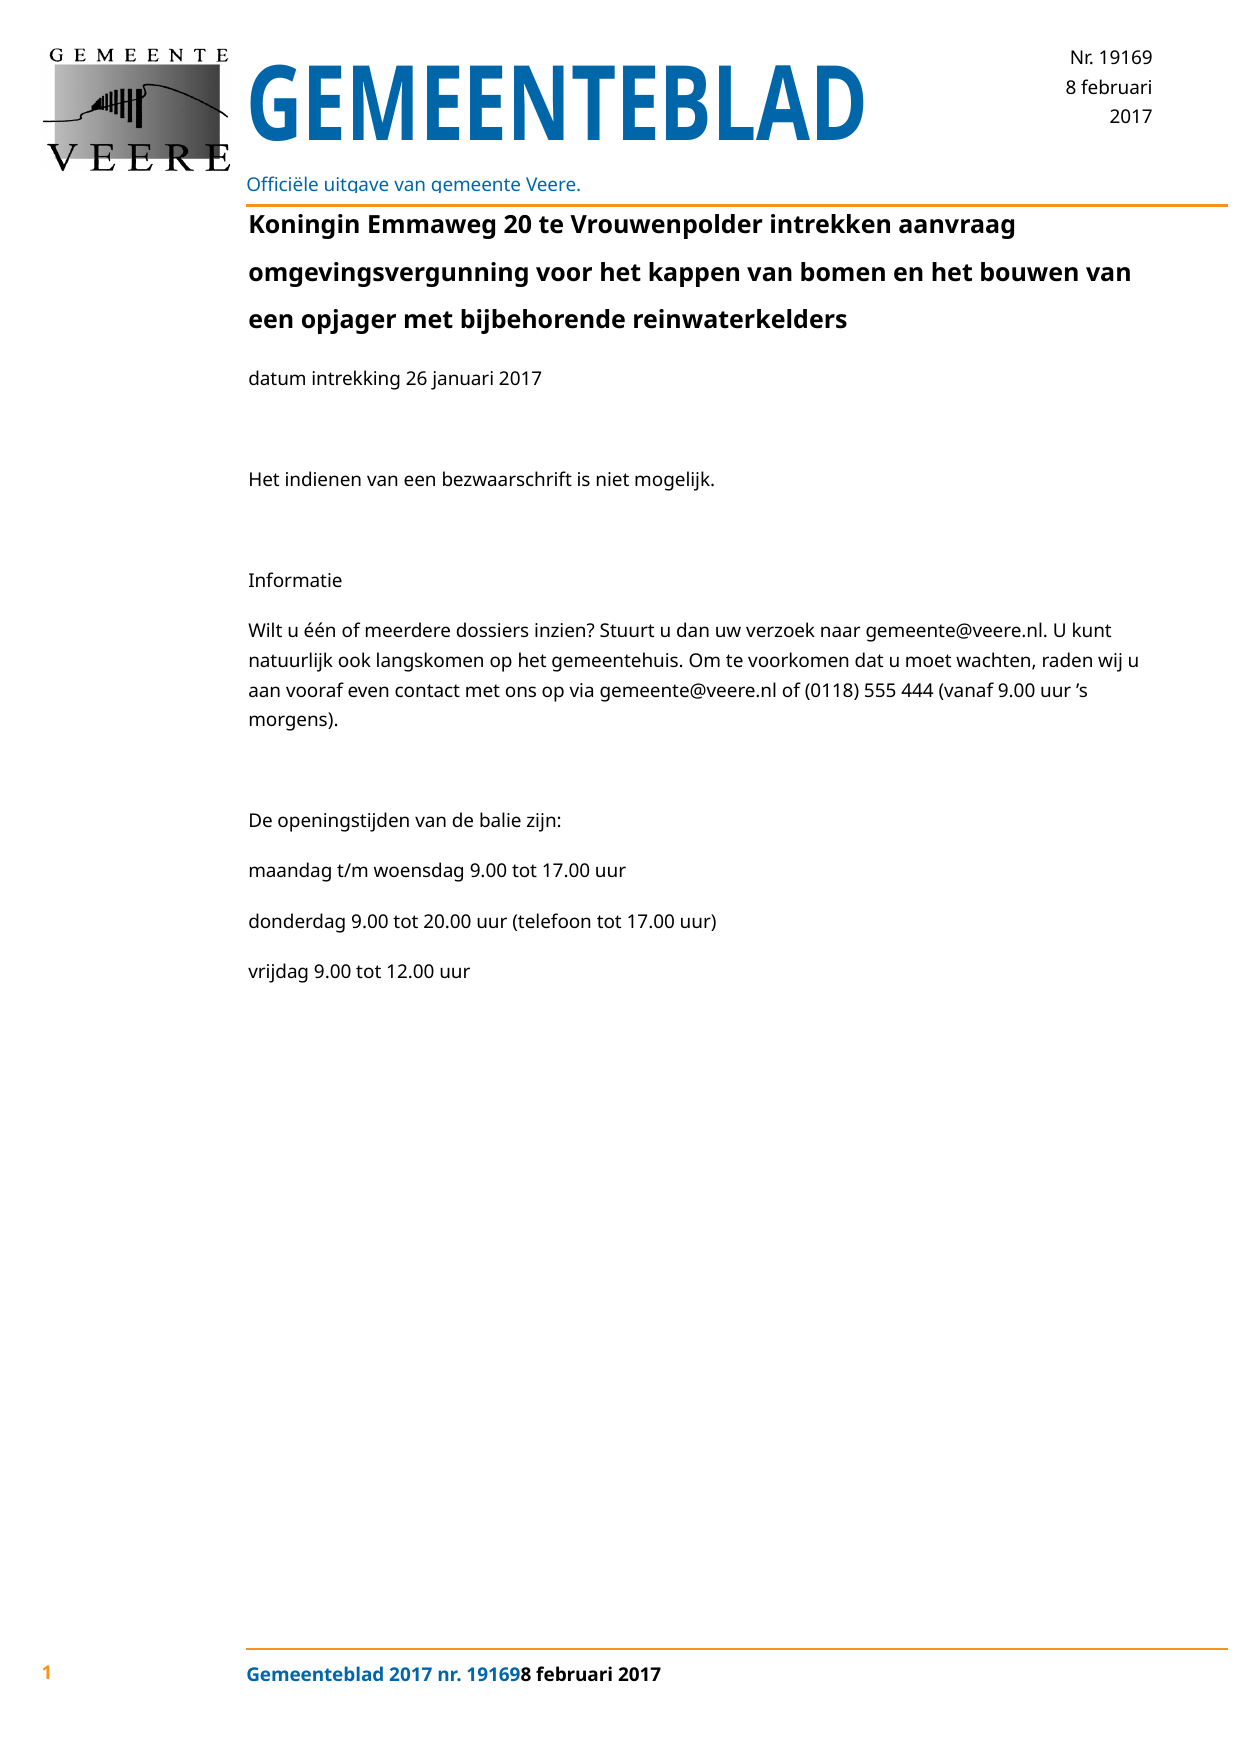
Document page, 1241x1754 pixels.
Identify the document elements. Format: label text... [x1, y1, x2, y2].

text Informatie [248, 567, 1152, 593]
text maandag t/m woensdag 9.00 tot 17.00 uur [248, 858, 1152, 883]
text Wilt u één of meerdere dossiers inzien? Stuurt u dan uw verzoek naar gemeente@veere.nl. U kunt natuurlijk ook langskomen op het gemeentehuis. Om te voorkomen dat u moet wachten, raden wij u aan vooraf even contact met ons op via gemeente@veere.nl of (0118) 555 444 (vanaf 9.00 uur ’s morgens). [248, 618, 1152, 732]
text Het indienen van een bezwaarschrift is niet mogelijk. [248, 466, 1152, 492]
text De openingstijden van de balie zijn: [248, 807, 1152, 833]
text Koningin Emmaweg 20 te Vrouwenpolder intrekken aanvraag omgevingsvergunning voor het kappen van bomen en het bouwen van een opjager met bijbehorende reinwaterkelders [248, 207, 1152, 336]
text vrijdag 9.00 tot 12.00 uur [248, 958, 1152, 984]
picture [41, 47, 231, 172]
text donderdag 9.00 tot 20.00 uur (telefoon tot 17.00 uur) [248, 908, 1152, 934]
text datum intrekking 26 januari 2017 [248, 366, 1152, 391]
